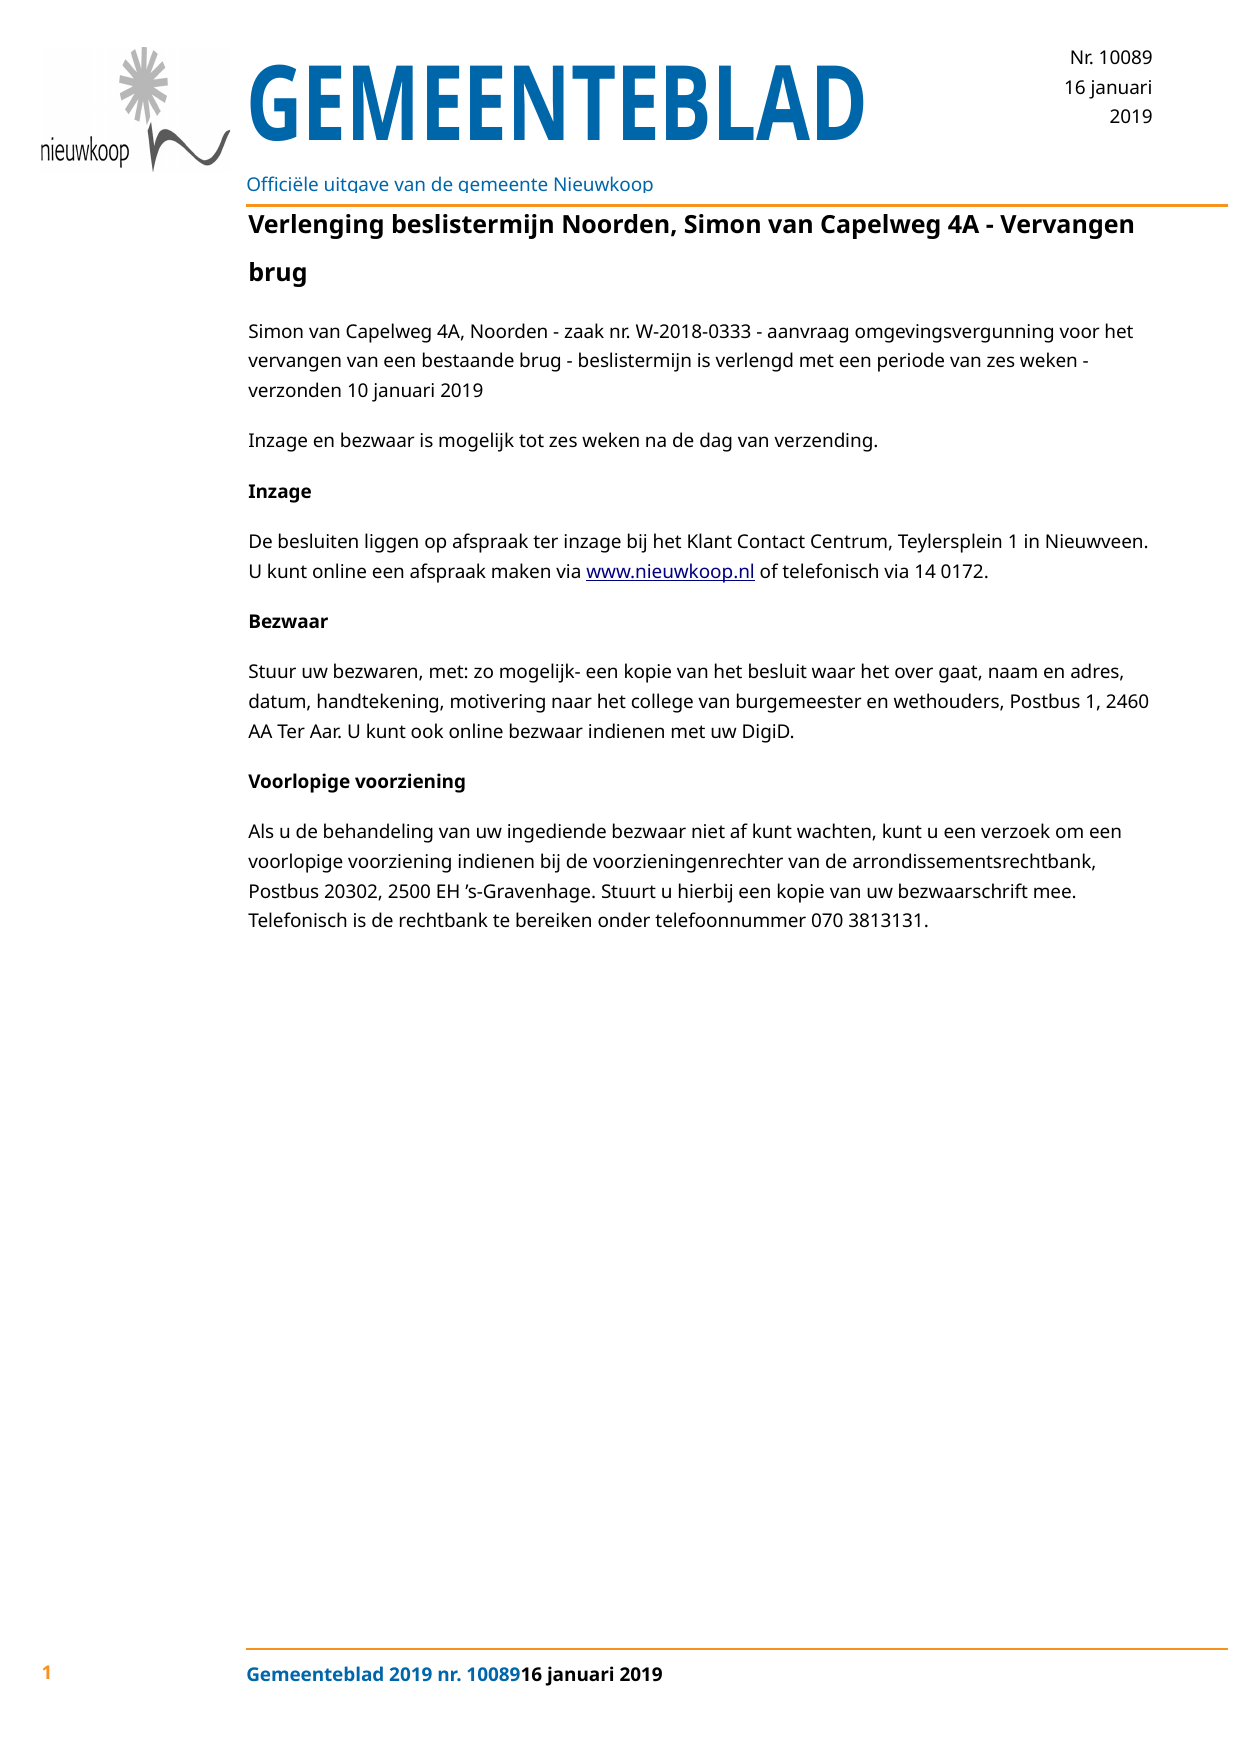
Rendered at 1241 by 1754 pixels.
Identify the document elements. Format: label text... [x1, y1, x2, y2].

text Stuur uw bezwaren, met: zo mogelijk- een kopie van het besluit waar het over gaat, naam en adres, datum, handtekening, motivering naar het college van burgemeester en wethouders, Postbus 1, 2460 AA Ter Aar. U kunt ook online bezwaar indienen met uw DigiD. [248, 659, 1152, 744]
text Simon van Capelweg 4A, Noorden - zaak nr. W-2018-0333 - aanvraag omgevingsvergunning voor het vervangen van een bestaande brug - beslistermijn is verlengd met een periode van zes weken - verzonden 10 januari 2019 [248, 318, 1152, 403]
text Als u de behandeling van uw ingediende bezwaar niet af kunt wachten, kunt u een verzoek om een voorlopige voorziening indienen bij de voorzieningenrechter van de arrondissementsrechtbank, Postbus 20302, 2500 EH ’s-Gravenhage. Stuurt u hierbij een kopie van uw bezwaarschrift mee. Telefonisch is de rechtbank te bereiken onder telefoonnummer 070 3813131. [248, 819, 1152, 933]
text Voorlopige voorziening [248, 768, 1152, 794]
text Verlenging beslistermijn Noorden, Simon van Capelweg 4A - Vervangen brug [248, 207, 1152, 288]
text Bezwaar [248, 608, 1152, 634]
text Inzage en bezwaar is mogelijk tot zes weken na de dag van verzending. [248, 427, 1152, 453]
text De besluiten liggen op afspraak ter inzage bij het Klant Contact Centrum, Teylersplein 1 in Nieuwveen. U kunt online een afspraak maken via www.nieuwkoop.nl of telefonisch via 14 0172. [248, 528, 1152, 584]
text Inzage [248, 478, 1152, 504]
picture [41, 47, 231, 172]
